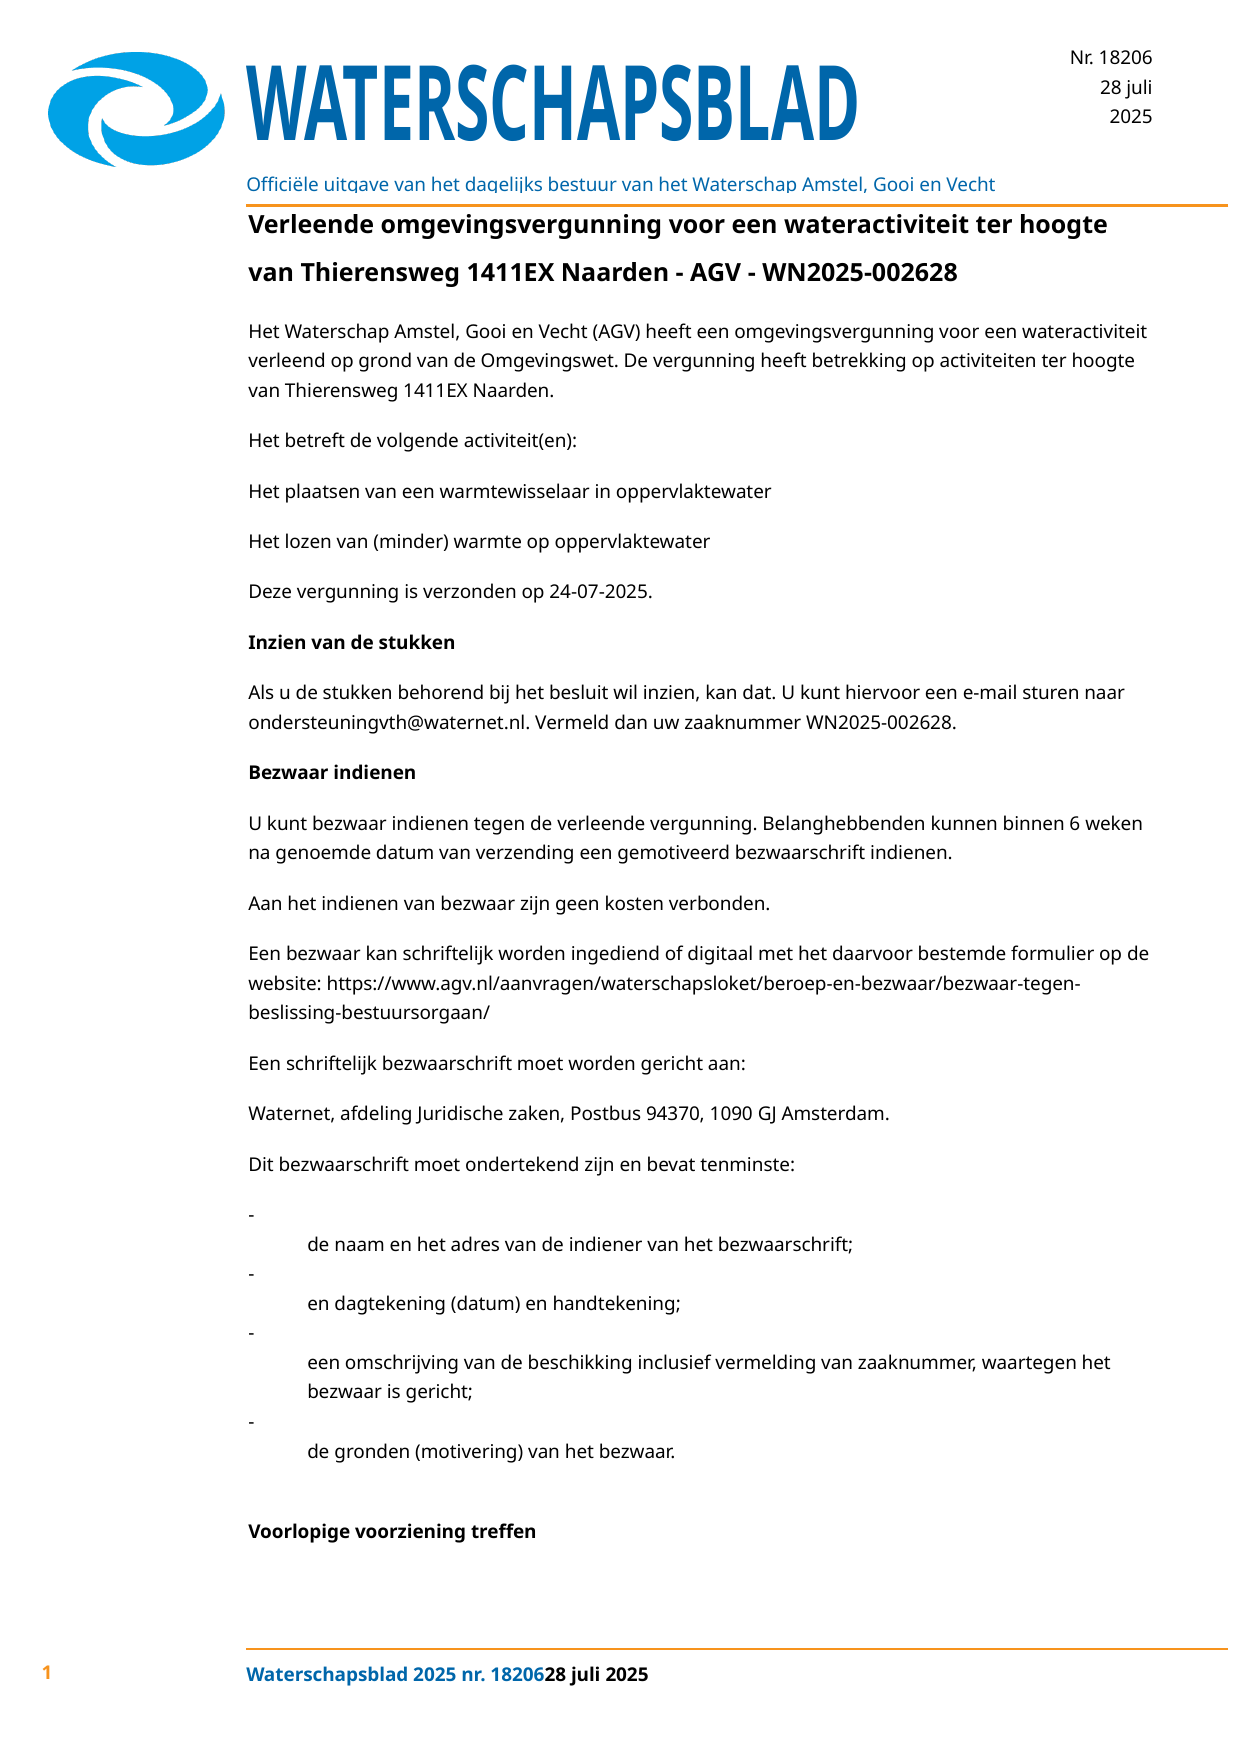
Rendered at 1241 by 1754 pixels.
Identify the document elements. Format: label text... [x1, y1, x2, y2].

text Het plaatsen van een warmtewisselaar in oppervlaktewater [248, 478, 1152, 504]
list de naam en het adres van de indiener van het bezwaarschrift; [248, 1231, 1152, 1257]
text Deze vergunning is verzonden op 24-07-2025. [248, 579, 1152, 604]
list en dagtekening (datum) en handtekening; [248, 1290, 1152, 1316]
text Dit bezwaarschrift moet ondertekend zijn en bevat tenminste: [248, 1151, 1152, 1177]
text Verleende omgevingsvergunning voor een wateractiviteit ter hoogte van Thierensweg 1411EX Naarden - AGV - WN2025-002628 [248, 207, 1152, 288]
list een omschrijving van de beschikking inclusief vermelding van zaaknummer, waartegen het bezwaar is gericht; [248, 1349, 1152, 1404]
text U kunt bezwaar indienen tegen de verleende vergunning. Belanghebbenden kunnen binnen 6 weken na genoemde datum van verzending een gemotiveerd bezwaarschrift indienen. [248, 810, 1152, 865]
text Voorlopige voorziening treffen [248, 1518, 1152, 1544]
text Een schriftelijk bezwaarschrift moet worden gericht aan: [248, 1050, 1152, 1076]
picture [41, 47, 231, 172]
text Bezwaar indienen [248, 759, 1152, 785]
text Aan het indienen van bezwaar zijn geen kosten verbonden. [248, 890, 1152, 916]
text Waternet, afdeling Juridische zaken, Postbus 94370, 1090 GJ Amsterdam. [248, 1100, 1152, 1126]
text Een bezwaar kan schriftelijk worden ingediend of digitaal met het daarvoor bestemde formulier op de website: https://www.agv.nl/aanvragen/waterschapsloket/beroep-en-bezwaar/bezwaar-tegen-beslissing-bestuursorgaan/ [248, 940, 1152, 1025]
text Als u de stukken behorend bij het besluit wil inzien, kan dat. U kunt hiervoor een e-mail sturen naar ondersteuningvth@waternet.nl. Vermeld dan uw zaaknummer WN2025-002628. [248, 679, 1152, 735]
text Het betreft de volgende activiteit(en): [248, 427, 1152, 453]
text Het Waterschap Amstel, Gooi en Vecht (AGV) heeft een omgevingsvergunning voor een wateractiviteit verleend op grond van de Omgevingswet. De vergunning heeft betrekking op activiteiten ter hoogte van Thierensweg 1411EX Naarden. [248, 318, 1152, 403]
text Inzien van de stukken [248, 629, 1152, 655]
text Het lozen van (minder) warmte op oppervlaktewater [248, 528, 1152, 554]
list de gronden (motivering) van het bezwaar. [248, 1438, 1152, 1464]
